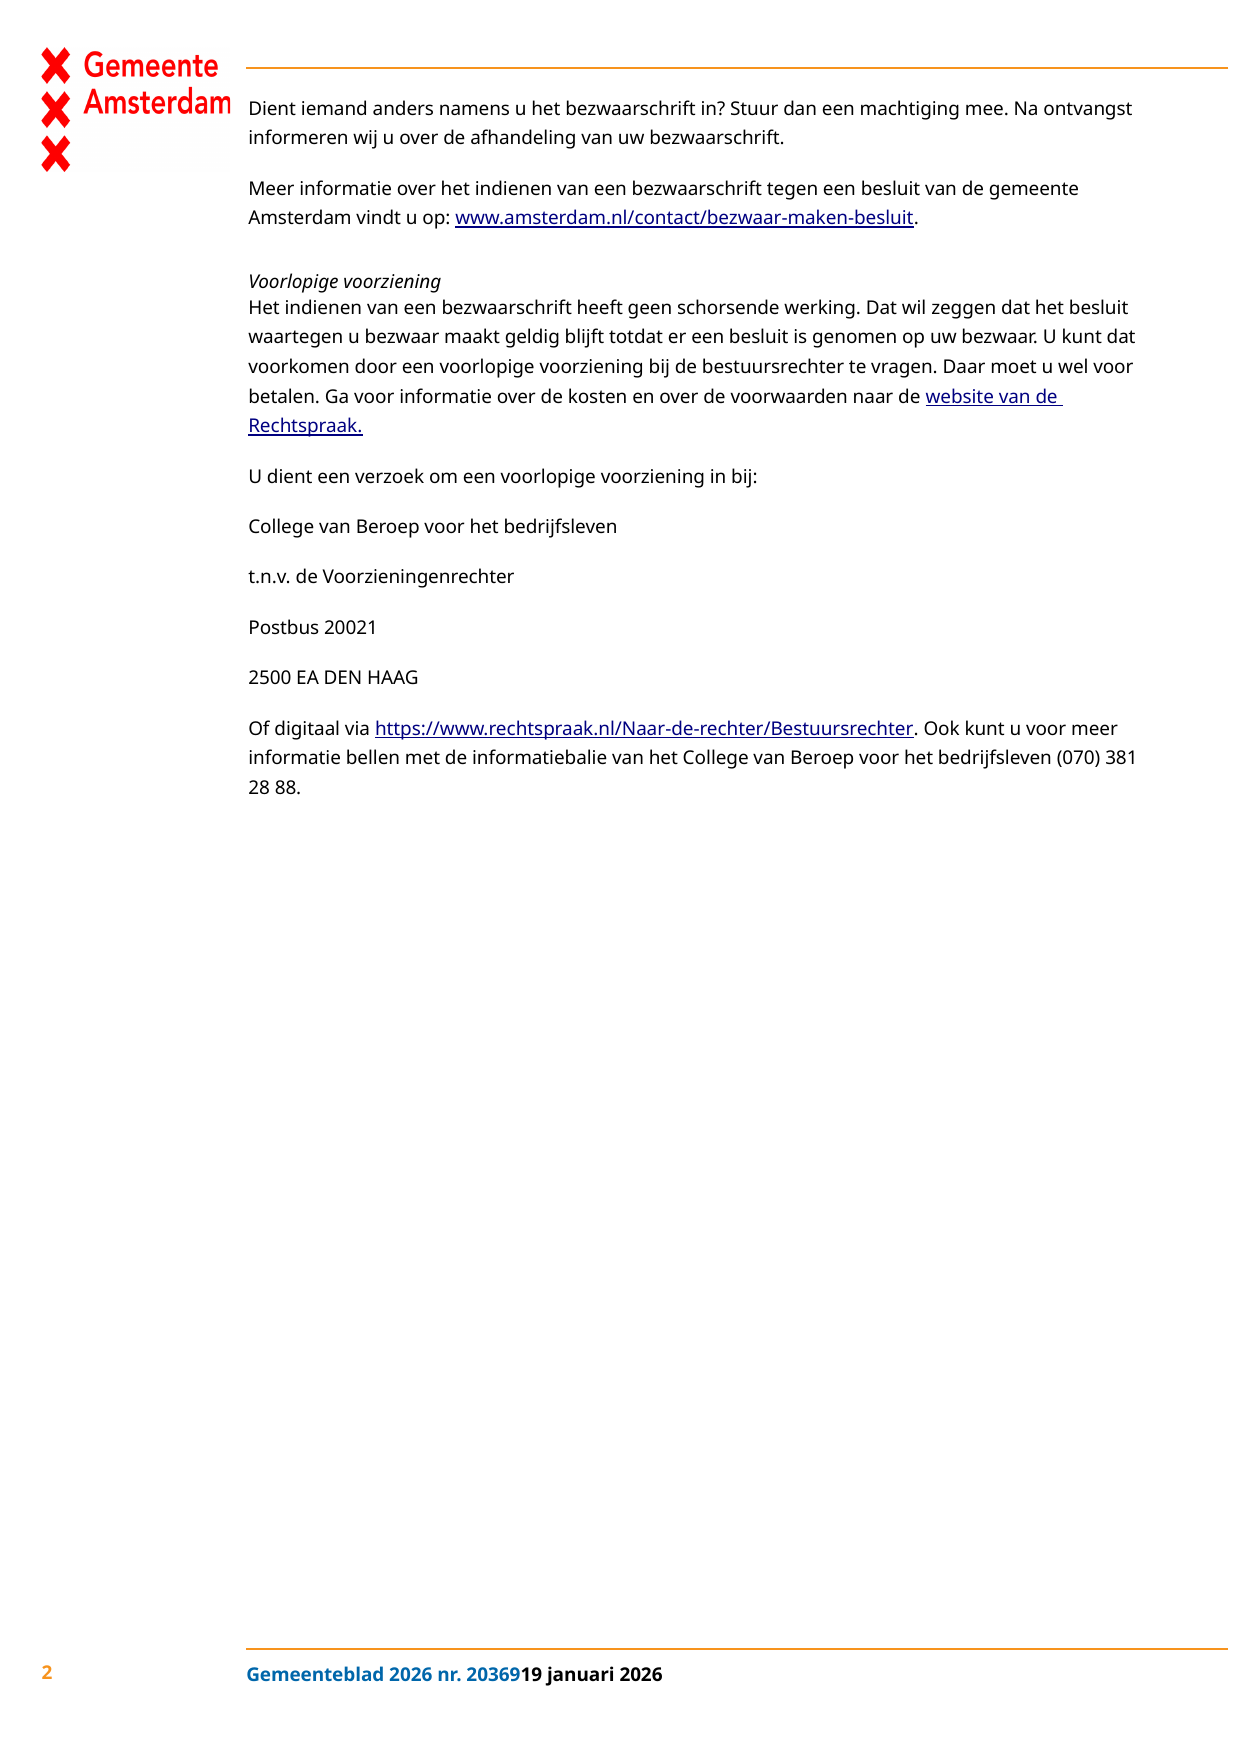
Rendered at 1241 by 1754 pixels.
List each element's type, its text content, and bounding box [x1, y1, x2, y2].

text Of digitaal via https://www.rechtspraak.nl/Naar-de-rechter/Bestuursrechter. Ook kunt u voor meer informatie bellen met de informatiebalie van het College van Beroep voor het bedrijfsleven (070) 381 28 88. [248, 715, 1152, 800]
text 2500 EA DEN HAAG [248, 664, 1152, 690]
text Meer informatie over het indienen van een bezwaarschrift tegen een besluit van de gemeente Amsterdam vindt u op: www.amsterdam.nl/contact/bezwaar-maken-besluit. [248, 175, 1152, 230]
text U dient een verzoek om een voorlopige voorziening in bij: [248, 463, 1152, 488]
text t.n.v. de Voorzieningenrechter [248, 564, 1152, 589]
text Postbus 20021 [248, 614, 1152, 640]
picture [41, 47, 231, 172]
text Het indienen van een bezwaarschrift heeft geen schorsende werking. Dat wil zeggen dat het besluit waartegen u bezwaar maakt geldig blijft totdat er een besluit is genomen op uw bezwaar. U kunt dat voorkomen door een voorlopige voorziening bij de bestuursrechter te vragen. Daar moet u wel voor betalen. Ga voor informatie over de kosten en over de voorwaarden naar de website van de Rechtspraak. [248, 294, 1152, 438]
text Voorlopige voorziening [248, 268, 1152, 294]
text Dient iemand anders namens u het bezwaarschrift in? Stuur dan een machtiging mee. Na ontvangst informeren wij u over de afhandeling van uw bezwaarschrift. [248, 95, 1152, 150]
text College van Beroep voor het bedrijfsleven [248, 513, 1152, 539]
